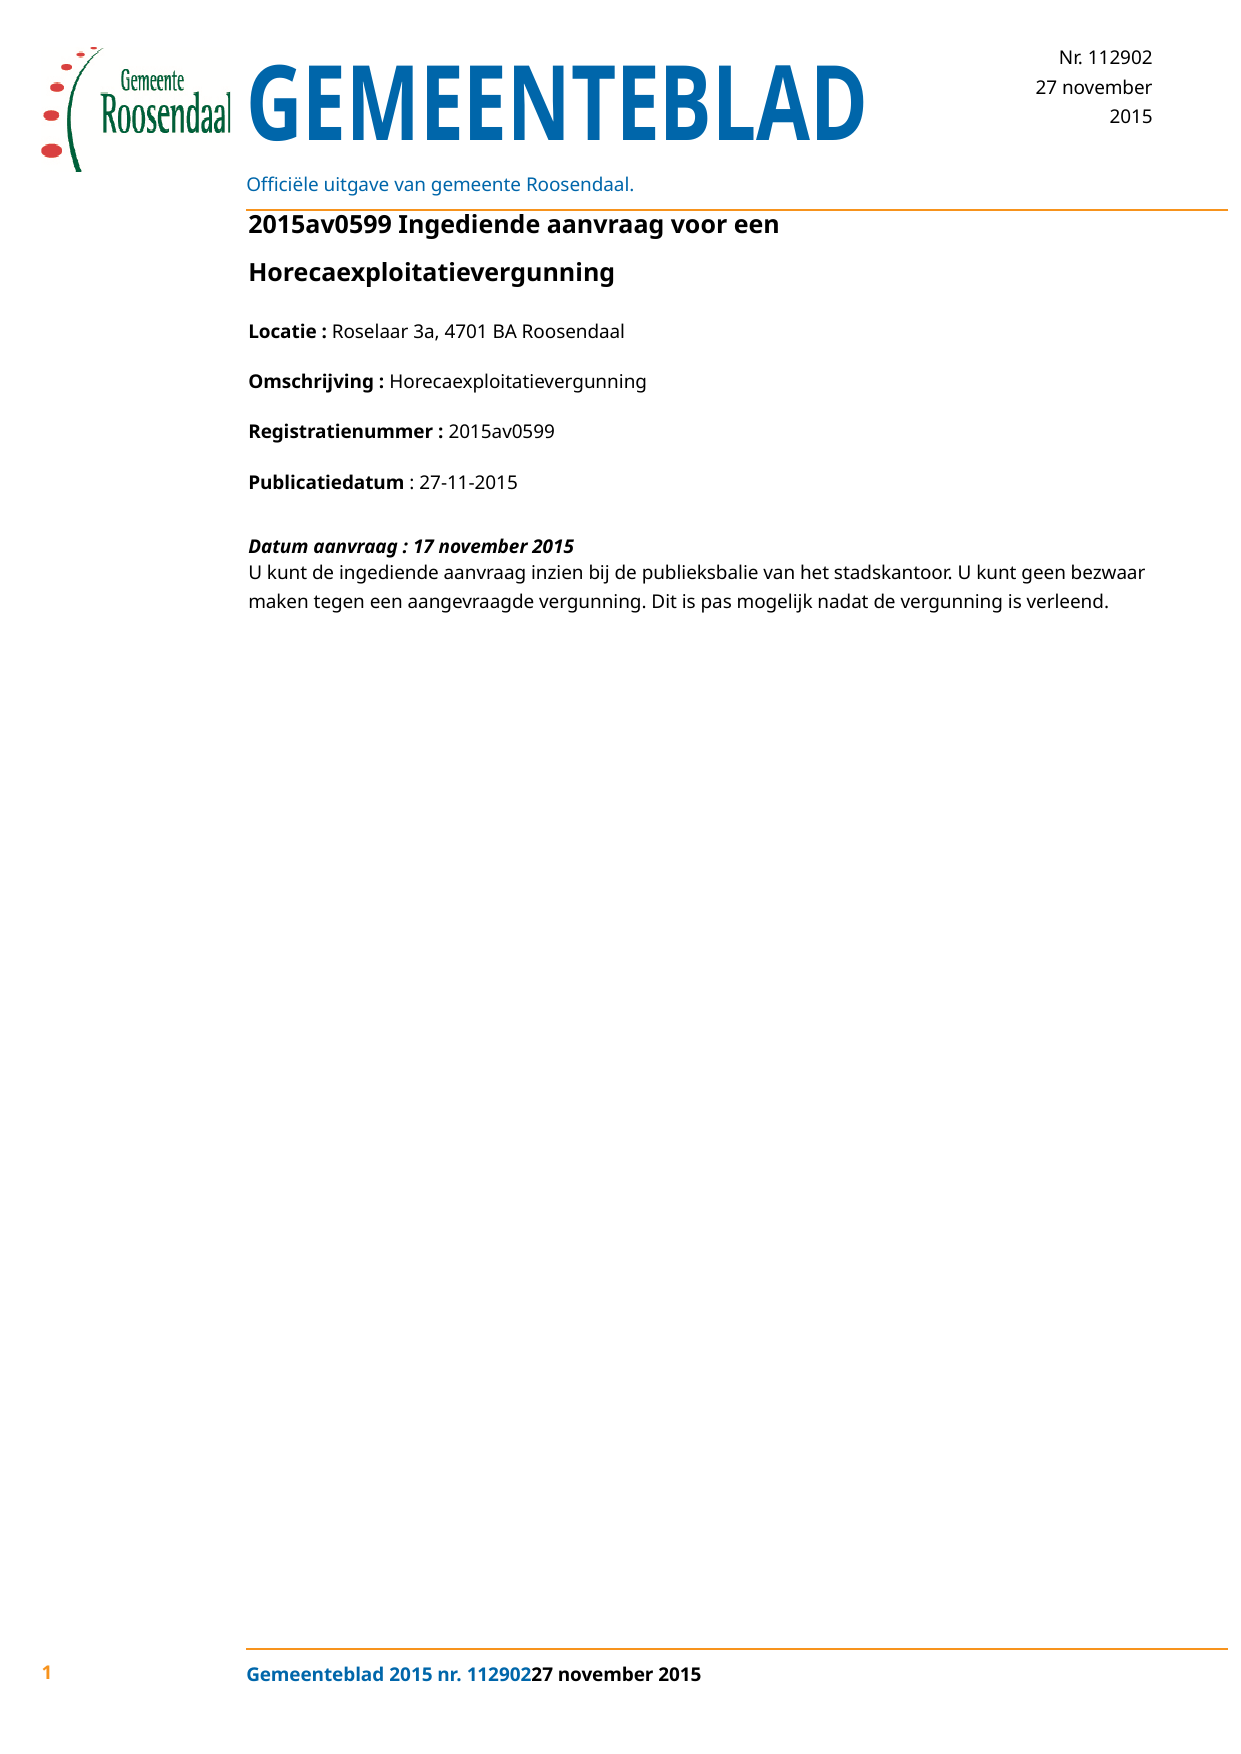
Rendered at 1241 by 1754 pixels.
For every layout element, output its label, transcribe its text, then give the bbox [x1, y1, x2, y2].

text Omschrijving : Horecaexploitatievergunning [248, 368, 1152, 394]
text Publicatiedatum : 27-11-2015 [248, 469, 1152, 495]
picture [41, 47, 231, 172]
text Locatie : Roselaar 3a, 4701 BA Roosendaal [248, 318, 1152, 344]
text Registratienummer : 2015av0599 [248, 419, 1152, 444]
text Datum aanvraag : 17 november 2015 [248, 533, 1152, 559]
text 2015av0599 Ingediende aanvraag voor een Horecaexploitatievergunning [248, 211, 1152, 288]
text U kunt de ingediende aanvraag inzien bij de publieksbalie van het stadskantoor. U kunt geen bezwaar maken tegen een aangevraagde vergunning. Dit is pas mogelijk nadat de vergunning is verleend. [248, 559, 1152, 614]
